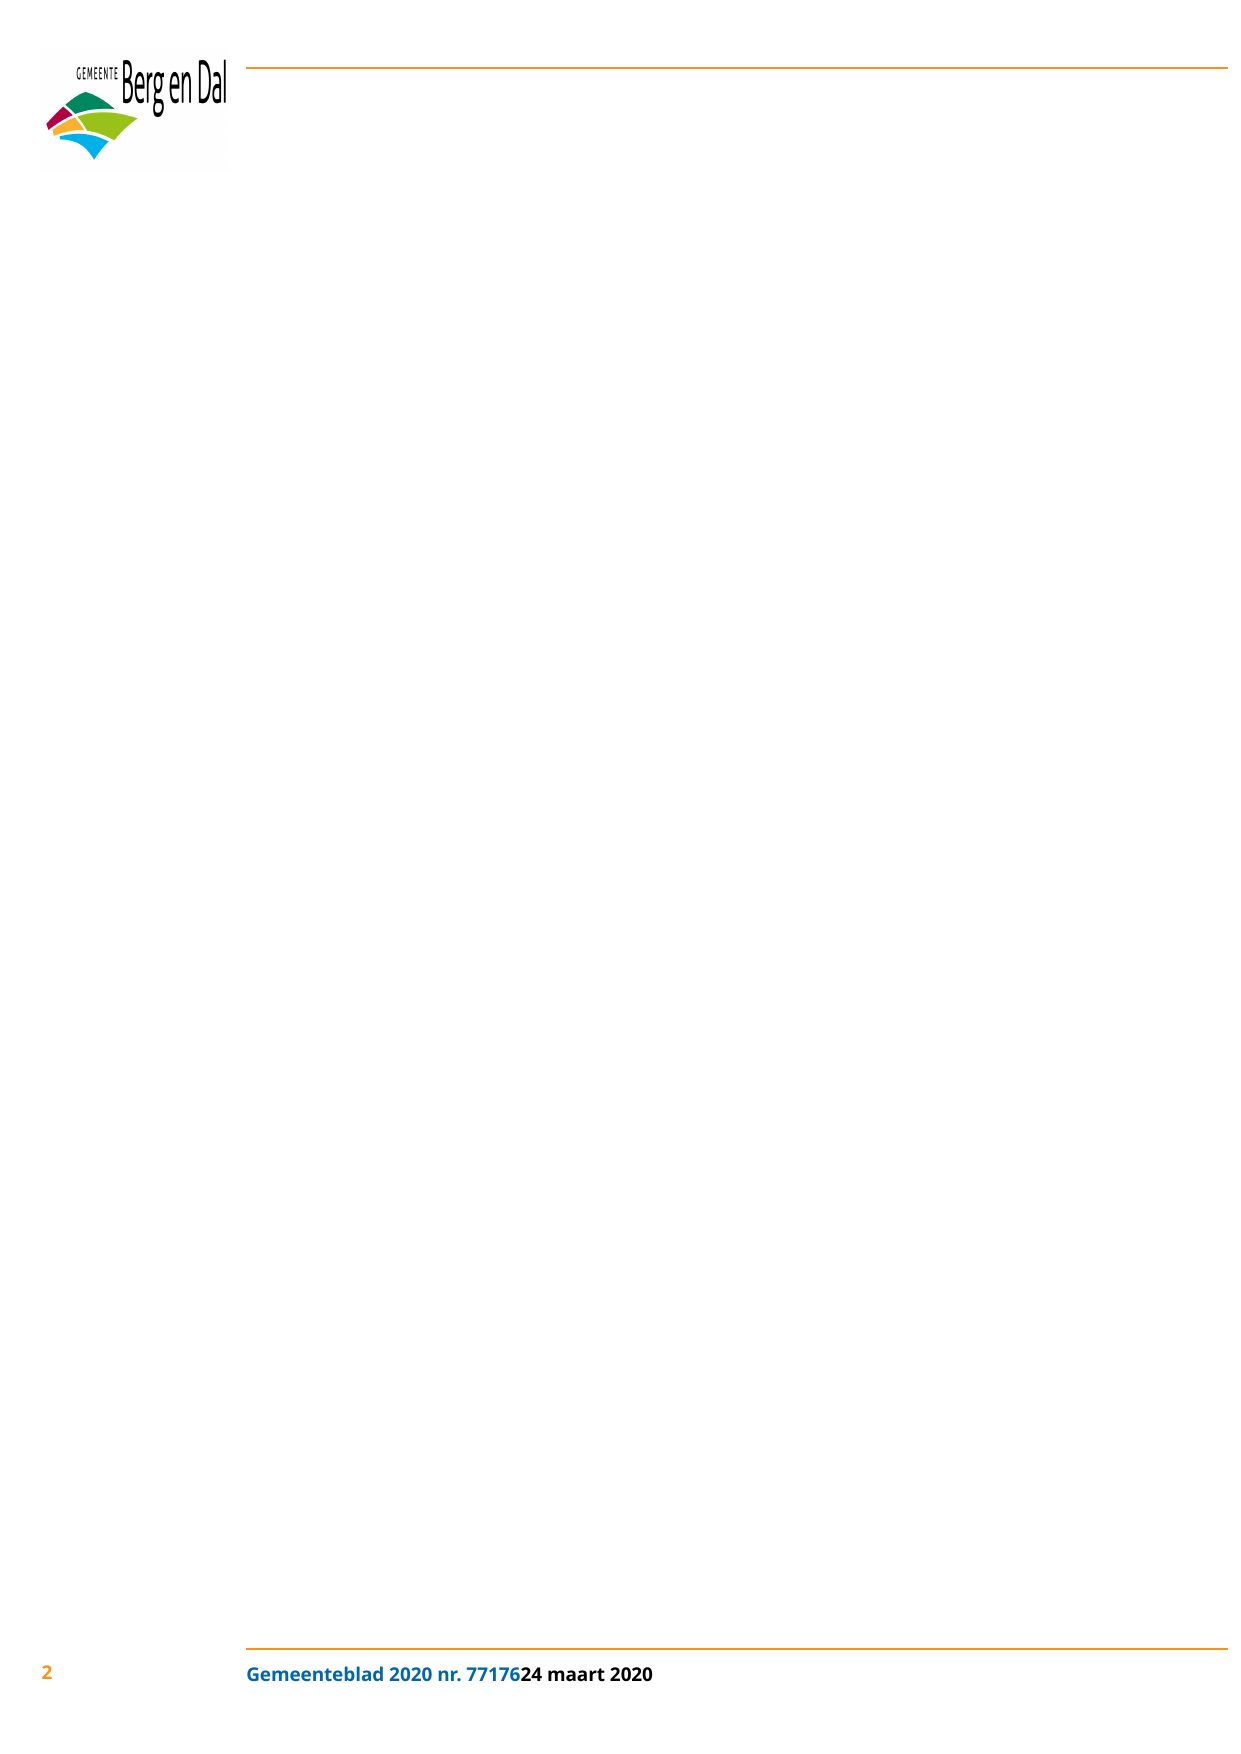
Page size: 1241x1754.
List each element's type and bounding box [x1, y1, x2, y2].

picture [41, 47, 231, 172]
